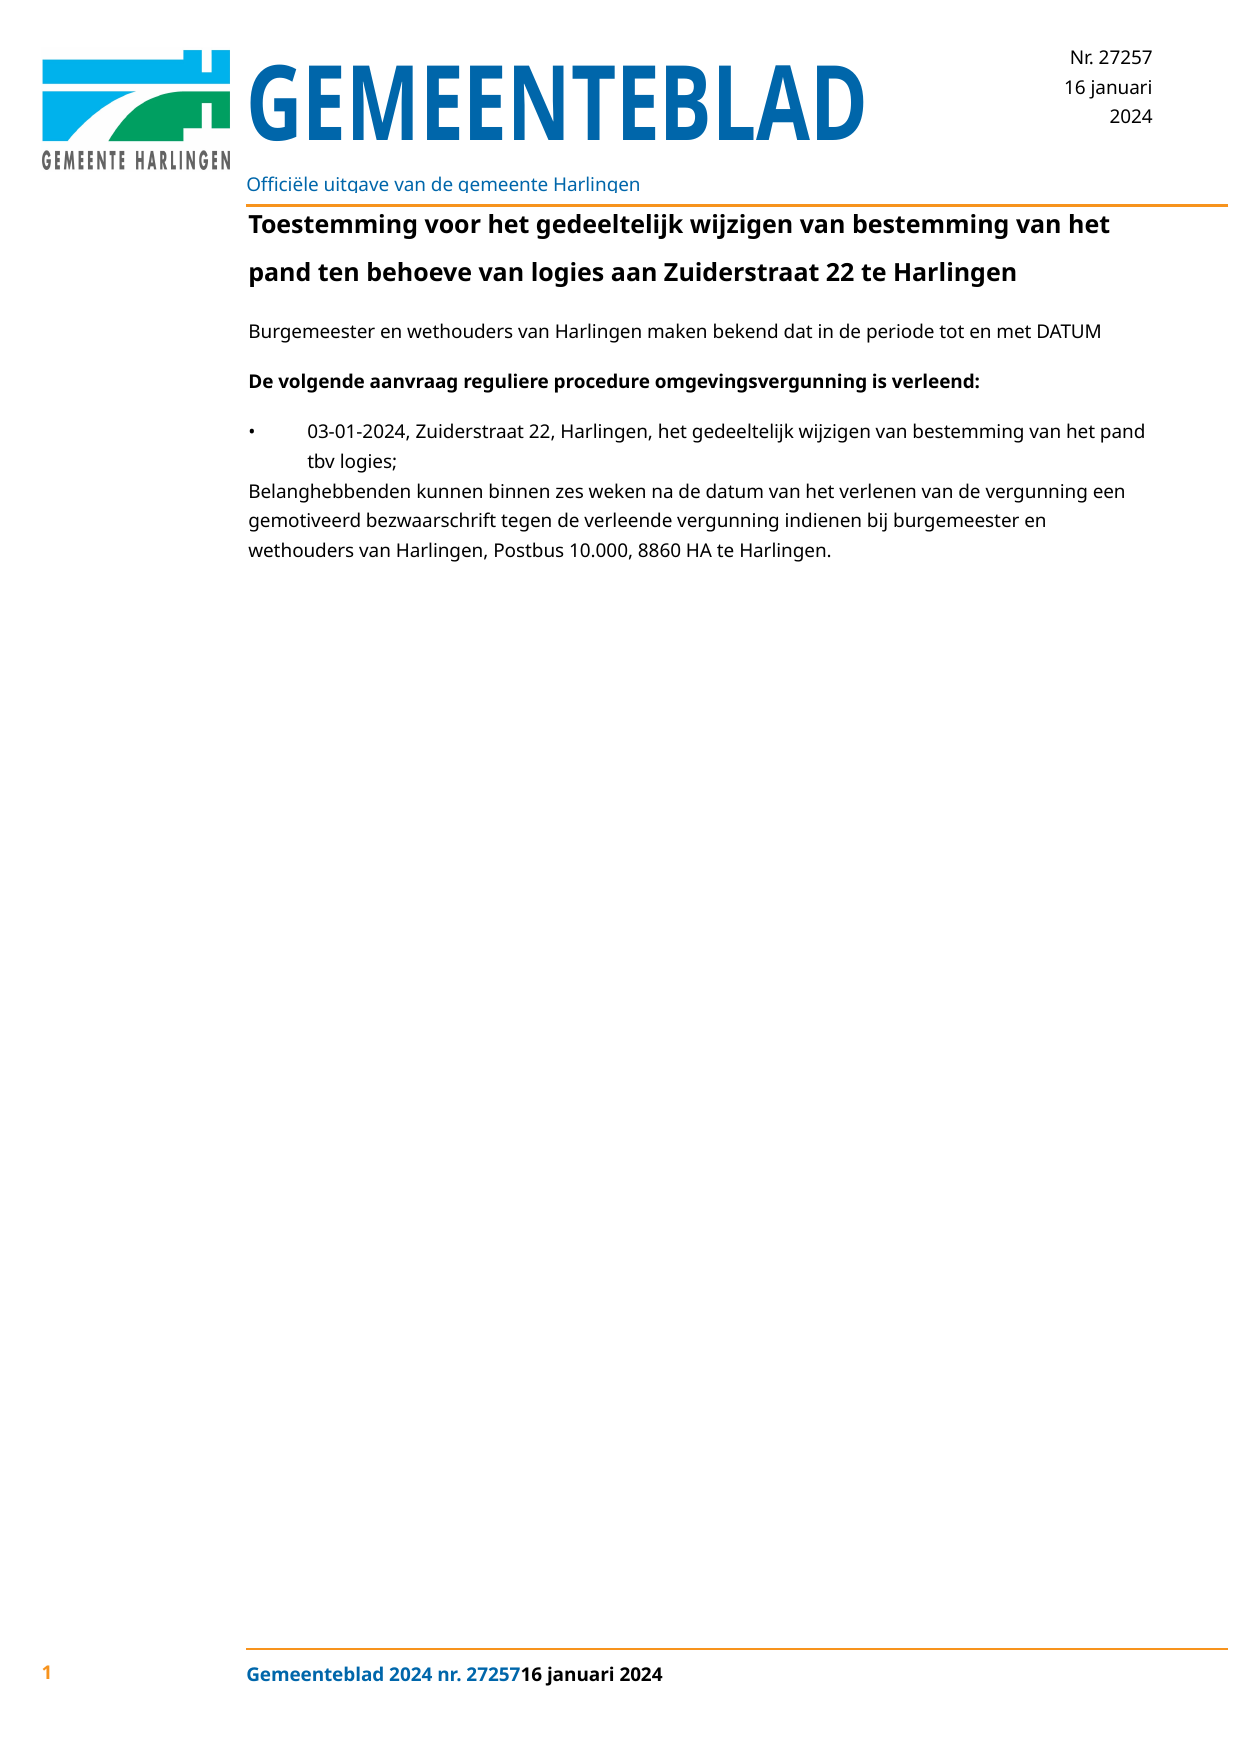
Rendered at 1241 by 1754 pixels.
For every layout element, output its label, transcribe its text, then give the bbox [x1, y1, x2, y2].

text Belanghebbenden kunnen binnen zes weken na de datum van het verlenen van de vergunning een gemotiveerd bezwaarschrift tegen de verleende vergunning indienen bij burgemeester en wethouders van Harlingen, Postbus 10.000, 8860 HA te Harlingen. [248, 478, 1152, 563]
text Burgemeester en wethouders van Harlingen maken bekend dat in de periode tot en met DATUM [248, 318, 1152, 344]
text Toestemming voor het gedeeltelijk wijzigen van bestemming van het pand ten behoeve van logies aan Zuiderstraat 22 te Harlingen [248, 207, 1152, 288]
picture [41, 47, 231, 172]
list 03-01-2024, Zuiderstraat 22, Harlingen, het gedeeltelijk wijzigen van bestemming van het pand tbv logies; [248, 419, 1152, 474]
text De volgende aanvraag reguliere procedure omgevingsvergunning is verleend: [248, 368, 1152, 394]
